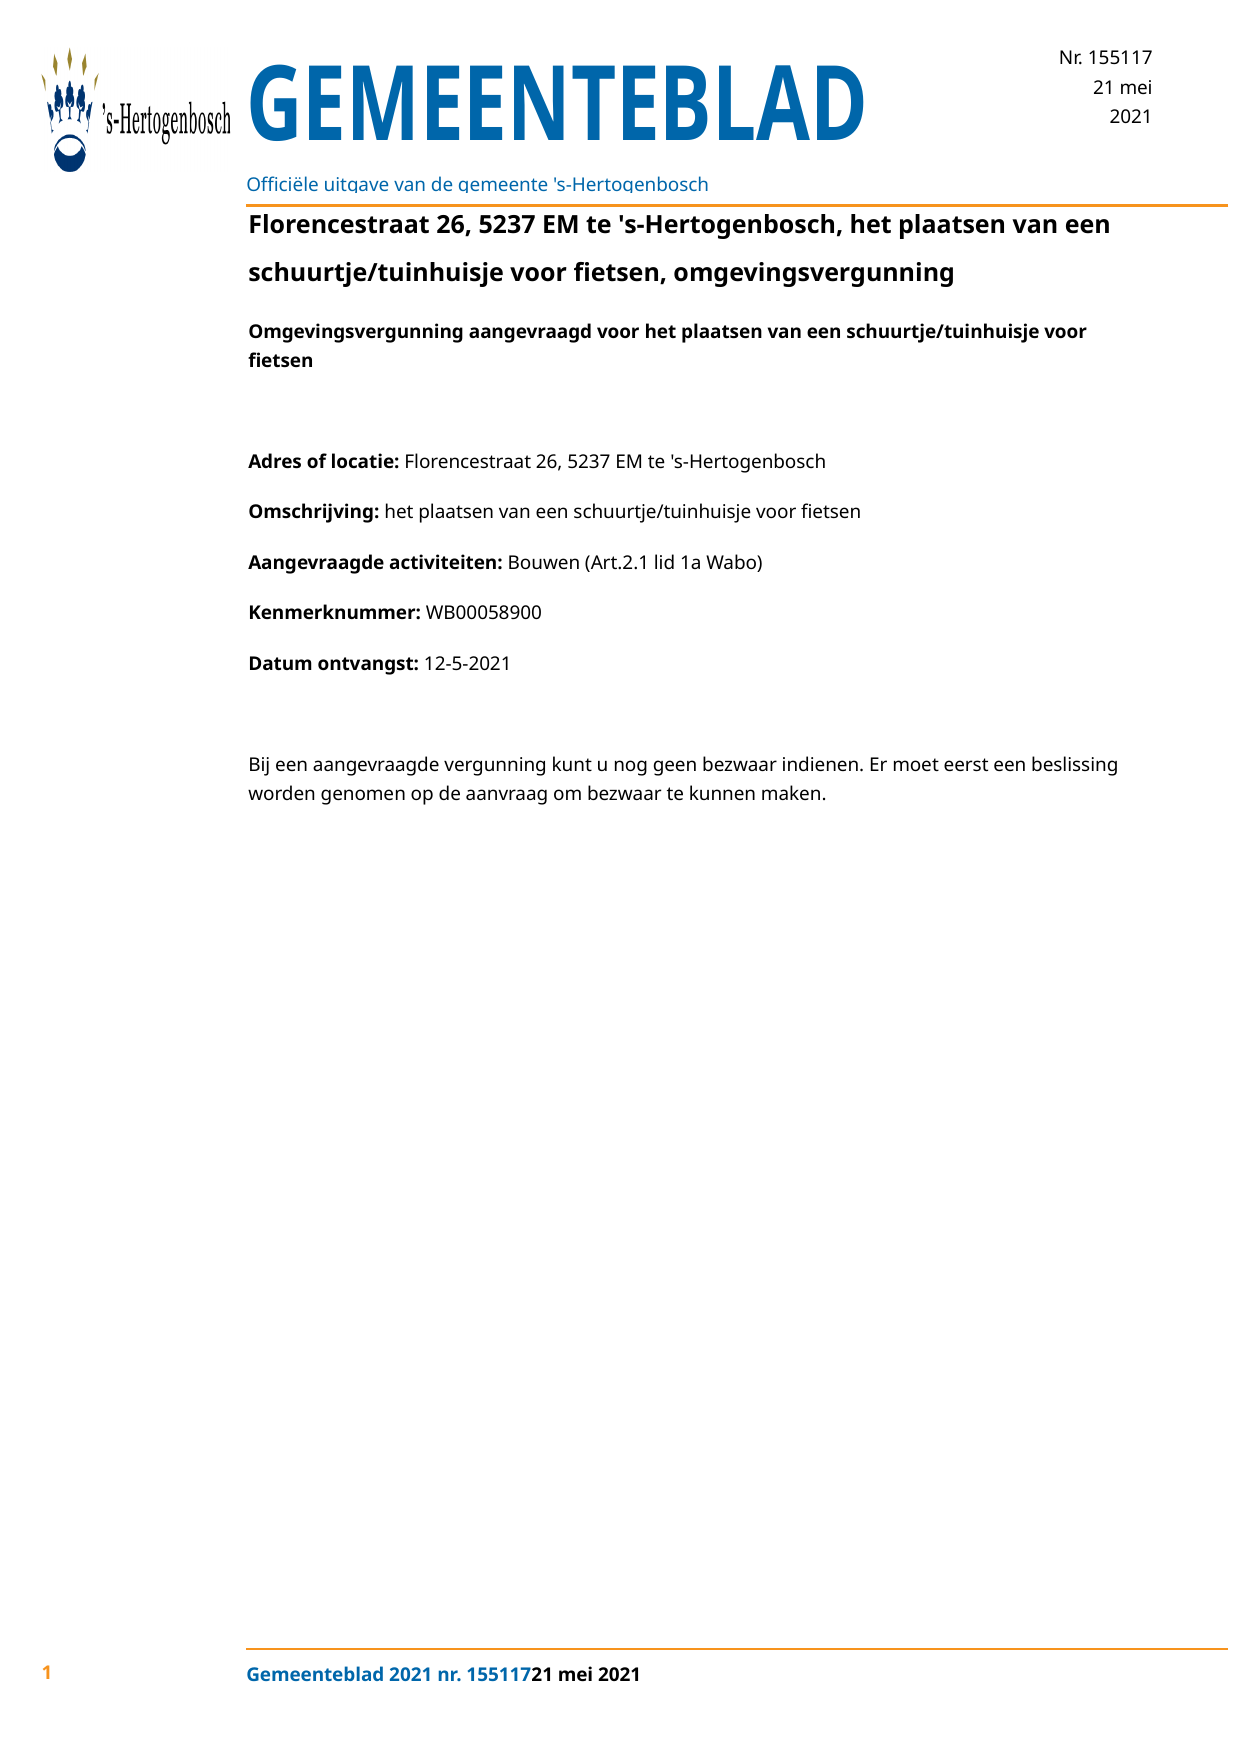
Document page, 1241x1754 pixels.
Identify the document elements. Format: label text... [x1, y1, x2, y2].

text Kenmerknummer: WB00058900 [248, 599, 1152, 625]
text Datum ontvangst: 12-5-2021 [248, 650, 1152, 676]
text Adres of locatie: Florencestraat 26, 5237 EM te 's-Hertogenbosch [248, 448, 1152, 474]
text Florencestraat 26, 5237 EM te 's-Hertogenbosch, het plaatsen van een schuurtje/tuinhuisje voor fietsen, omgevingsvergunning [248, 207, 1152, 288]
text Omschrijving: het plaatsen van een schuurtje/tuinhuisje voor fietsen [248, 499, 1152, 524]
text Aangevraagde activiteiten: Bouwen (Art.2.1 lid 1a Wabo) [248, 549, 1152, 575]
text Omgevingsvergunning aangevraagd voor het plaatsen van een schuurtje/tuinhuisje voor fietsen [248, 318, 1152, 373]
text Bij een aangevraagde vergunning kunt u nog geen bezwaar indienen. Er moet eerst een beslissing worden genomen op de aanvraag om bezwaar te kunnen maken. [248, 751, 1152, 806]
picture [41, 47, 231, 172]
